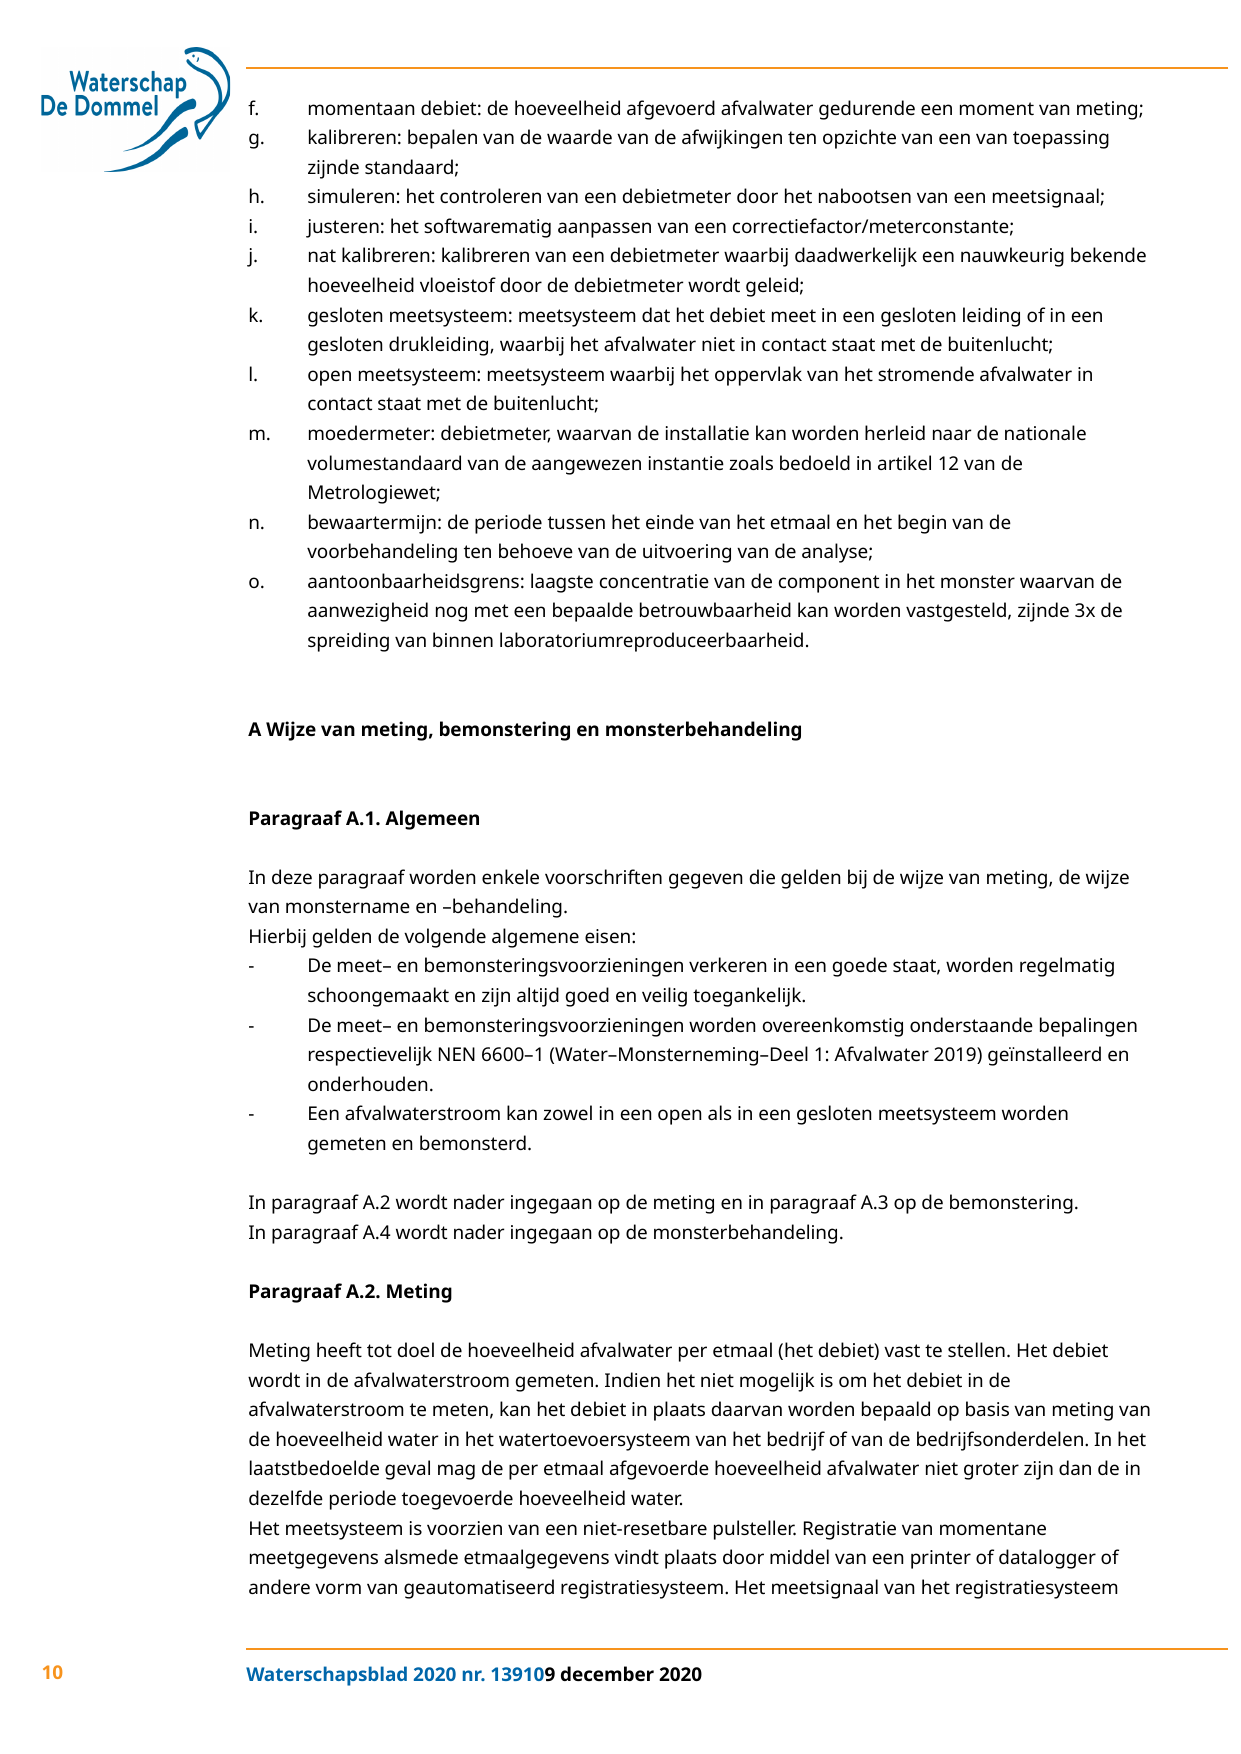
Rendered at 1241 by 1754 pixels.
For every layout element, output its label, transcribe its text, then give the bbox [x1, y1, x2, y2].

list moedermeter: debietmeter, waarvan de installatie kan worden herleid naar de nationale volumestandaard van de aangewezen instantie zoals bedoeld in artikel 12 van de Metrologiewet; [248, 420, 1152, 505]
list nat kalibreren: kalibreren van een debietmeter waarbij daadwerkelijk een nauwkeurig bekende hoeveelheid vloeistof door de debietmeter wordt geleid; [248, 243, 1152, 298]
list open meetsysteem: meetsysteem waarbij het oppervlak van het stromende afvalwater in contact staat met de buitenlucht; [248, 361, 1152, 416]
list Een afvalwaterstroom kan zowel in een open als in een gesloten meetsysteem worden gemeten en bemonsterd. [248, 1101, 1152, 1156]
picture [204, 47, 231, 76]
text In deze paragraaf worden enkele voorschriften gegeven die gelden bij de wijze van meting, de wijze van monstername en –behandeling. [248, 864, 1152, 919]
list De meet– en bemonsteringsvoorzieningen verkeren in een goede staat, worden regelmatig schoongemaakt en zijn altijd goed en veilig toegankelijk. [248, 953, 1152, 1008]
text Het meetsysteem is voorzien van een niet-resetbare pulsteller. Registratie van momentane meetgegevens alsmede etmaalgegevens vindt plaats door middel van een printer of datalogger of andere vorm van geautomatiseerd registratiesysteem. Het meetsignaal van het registratiesysteem [248, 1515, 1152, 1600]
text In paragraaf A.2 wordt nader ingegaan op de meting en in paragraaf A.3 op de bemonstering. [248, 1189, 1152, 1215]
text Paragraaf A.2. Meting [248, 1278, 1152, 1304]
list kalibreren: bepalen van de waarde van de afwijkingen ten opzichte van een van toepassing zijnde standaard; [248, 124, 1152, 180]
list gesloten meetsysteem: meetsysteem dat het debiet meet in een gesloten leiding of in een gesloten drukleiding, waarbij het afvalwater niet in contact staat met de buitenlucht; [248, 302, 1152, 357]
list justeren: het softwarematig aanpassen van een correctiefactor/meterconstante; [248, 213, 1152, 239]
list simuleren: het controleren van een debietmeter door het nabootsen van een meetsignaal; [248, 183, 1152, 209]
text In paragraaf A.4 wordt nader ingegaan op de monsterbehandeling. [248, 1219, 1152, 1245]
picture [198, 118, 210, 131]
text Paragraaf A.1. Algemeen [248, 805, 1152, 831]
text Meting heeft tot doel de hoeveelheid afvalwater per etmaal (het debiet) vast te stellen. Het debiet wordt in de afvalwaterstroom gemeten. Indien het niet mogelijk is om het debiet in de afvalwaterstroom te meten, kan het debiet in plaats daarvan worden bepaald op basis van meting van de hoeveelheid water in het watertoevoersysteem van het bedrijf of van de bedrijfsonderdelen. In het laatstbedoelde geval mag de per etmaal afgevoerde hoeveelheid afvalwater niet groter zijn dan de in dezelfde periode toegevoerde hoeveelheid water. [248, 1337, 1152, 1511]
list De meet– en bemonsteringsvoorzieningen worden overeenkomstig onderstaande bepalingen respectievelijk NEN 6600–1 (Water–Monsterneming–Deel 1: Afvalwater 2019) geïnstalleerd en onderhouden. [248, 1012, 1152, 1097]
picture [45, 99, 51, 111]
list momentaan debiet: de hoeveelheid afgevoerd afvalwater gedurende een moment van meting; [248, 95, 1152, 121]
text Hierbij gelden de volgende algemene eisen: [248, 923, 1152, 949]
picture [41, 47, 231, 172]
list aantoonbaarheidsgrens: laagste concentratie van de component in het monster waarvan de aanwezigheid nog met een bepaalde betrouwbaarheid kan worden vastgesteld, zijnde 3x de spreiding van binnen laboratoriumreproduceerbaarheid. [248, 568, 1152, 653]
list bewaartermijn: de periode tussen het einde van het etmaal en het begin van de voorbehandeling ten behoeve van de uitvoering van de analyse; [248, 509, 1152, 564]
text A Wijze van meting, bemonstering en monsterbehandeling [248, 716, 1152, 742]
